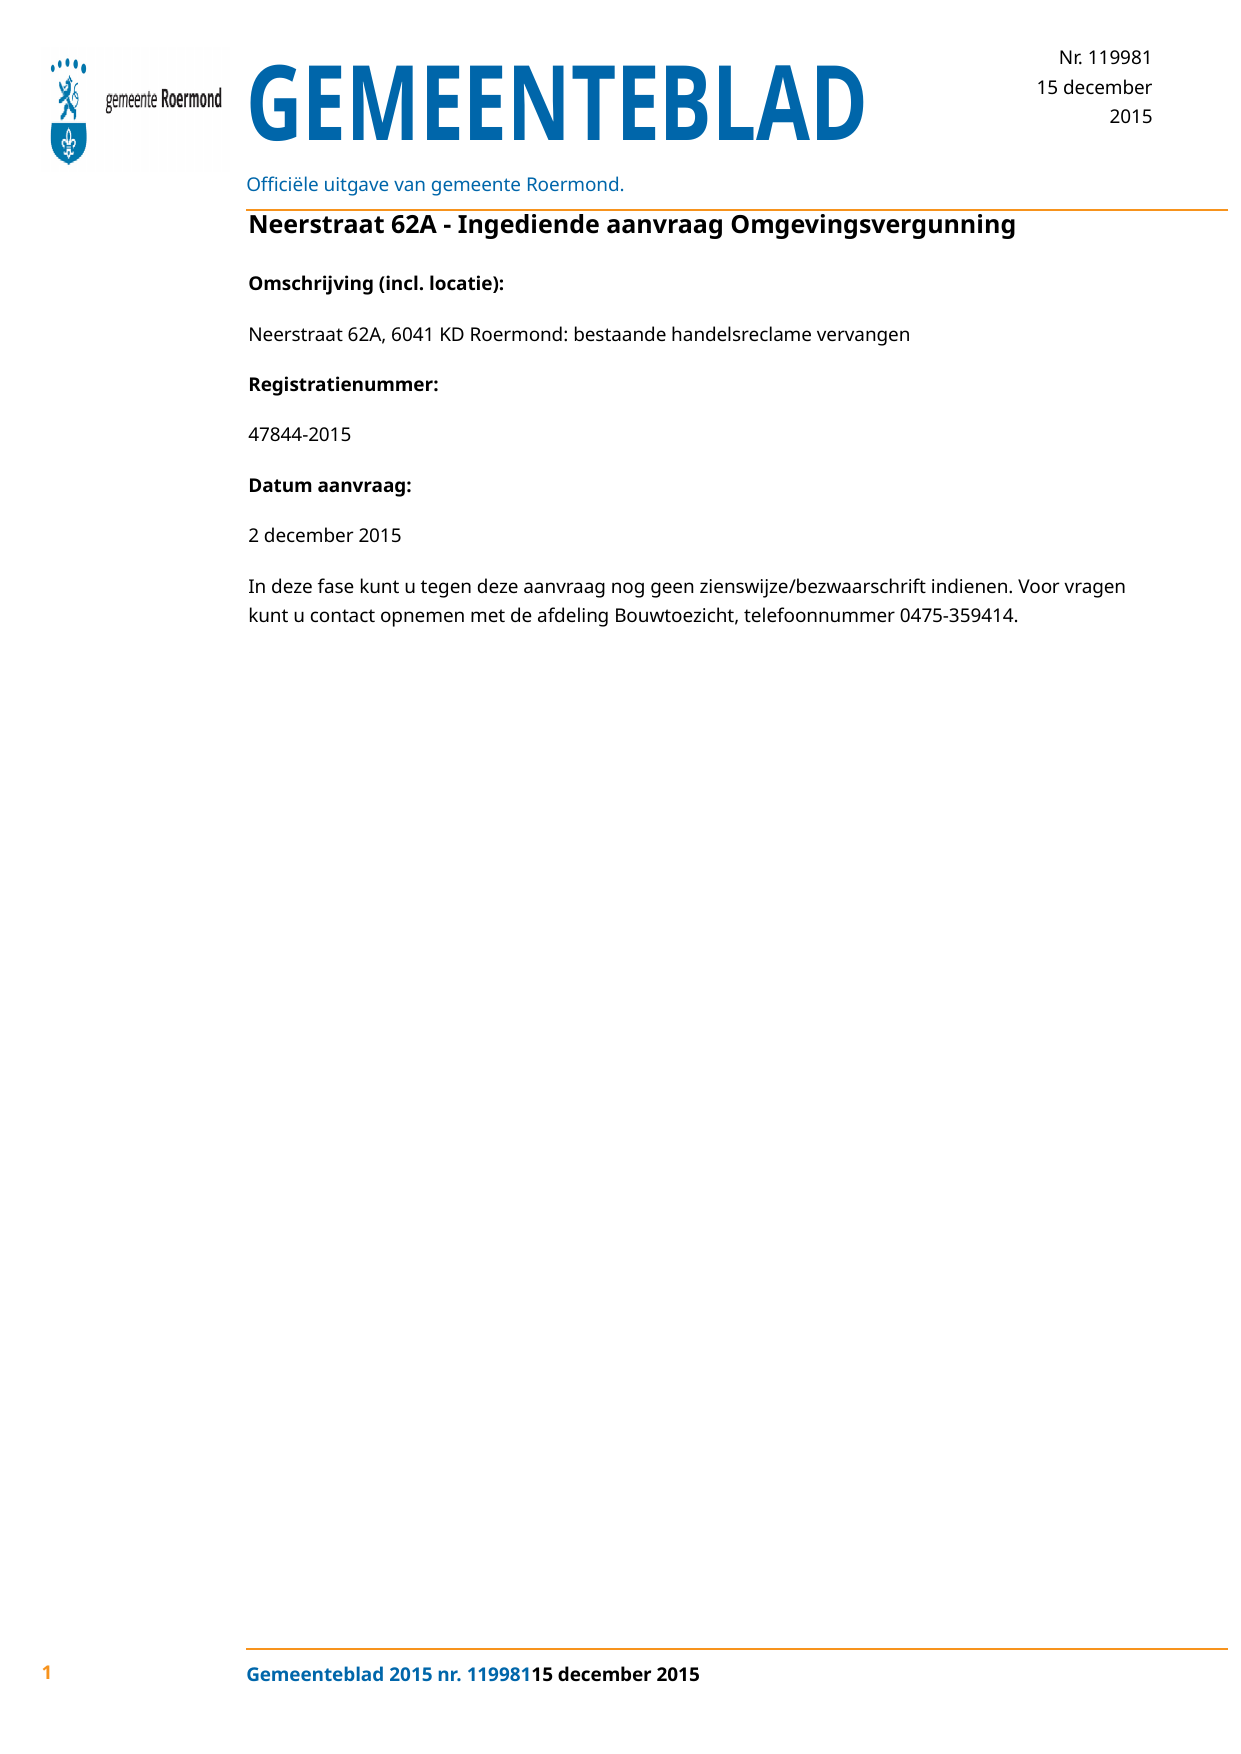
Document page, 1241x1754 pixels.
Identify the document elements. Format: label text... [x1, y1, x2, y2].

text Neerstraat 62A, 6041 KD Roermond: bestaande handelsreclame vervangen [248, 321, 1152, 346]
text Neerstraat 62A - Ingediende aanvraag Omgevingsvergunning [248, 211, 1152, 241]
text In deze fase kunt u tegen deze aanvraag nog geen zienswijze/bezwaarschrift indienen. Voor vragen kunt u contact opnemen met de afdeling Bouwtoezicht, telefoonnummer 0475-359414. [248, 573, 1152, 628]
text Omschrijving (incl. locatie): [248, 270, 1152, 296]
text 47844-2015 [248, 422, 1152, 447]
picture [41, 47, 231, 172]
text 2 december 2015 [248, 522, 1152, 548]
text Datum aanvraag: [248, 472, 1152, 498]
text Registratienummer: [248, 371, 1152, 397]
